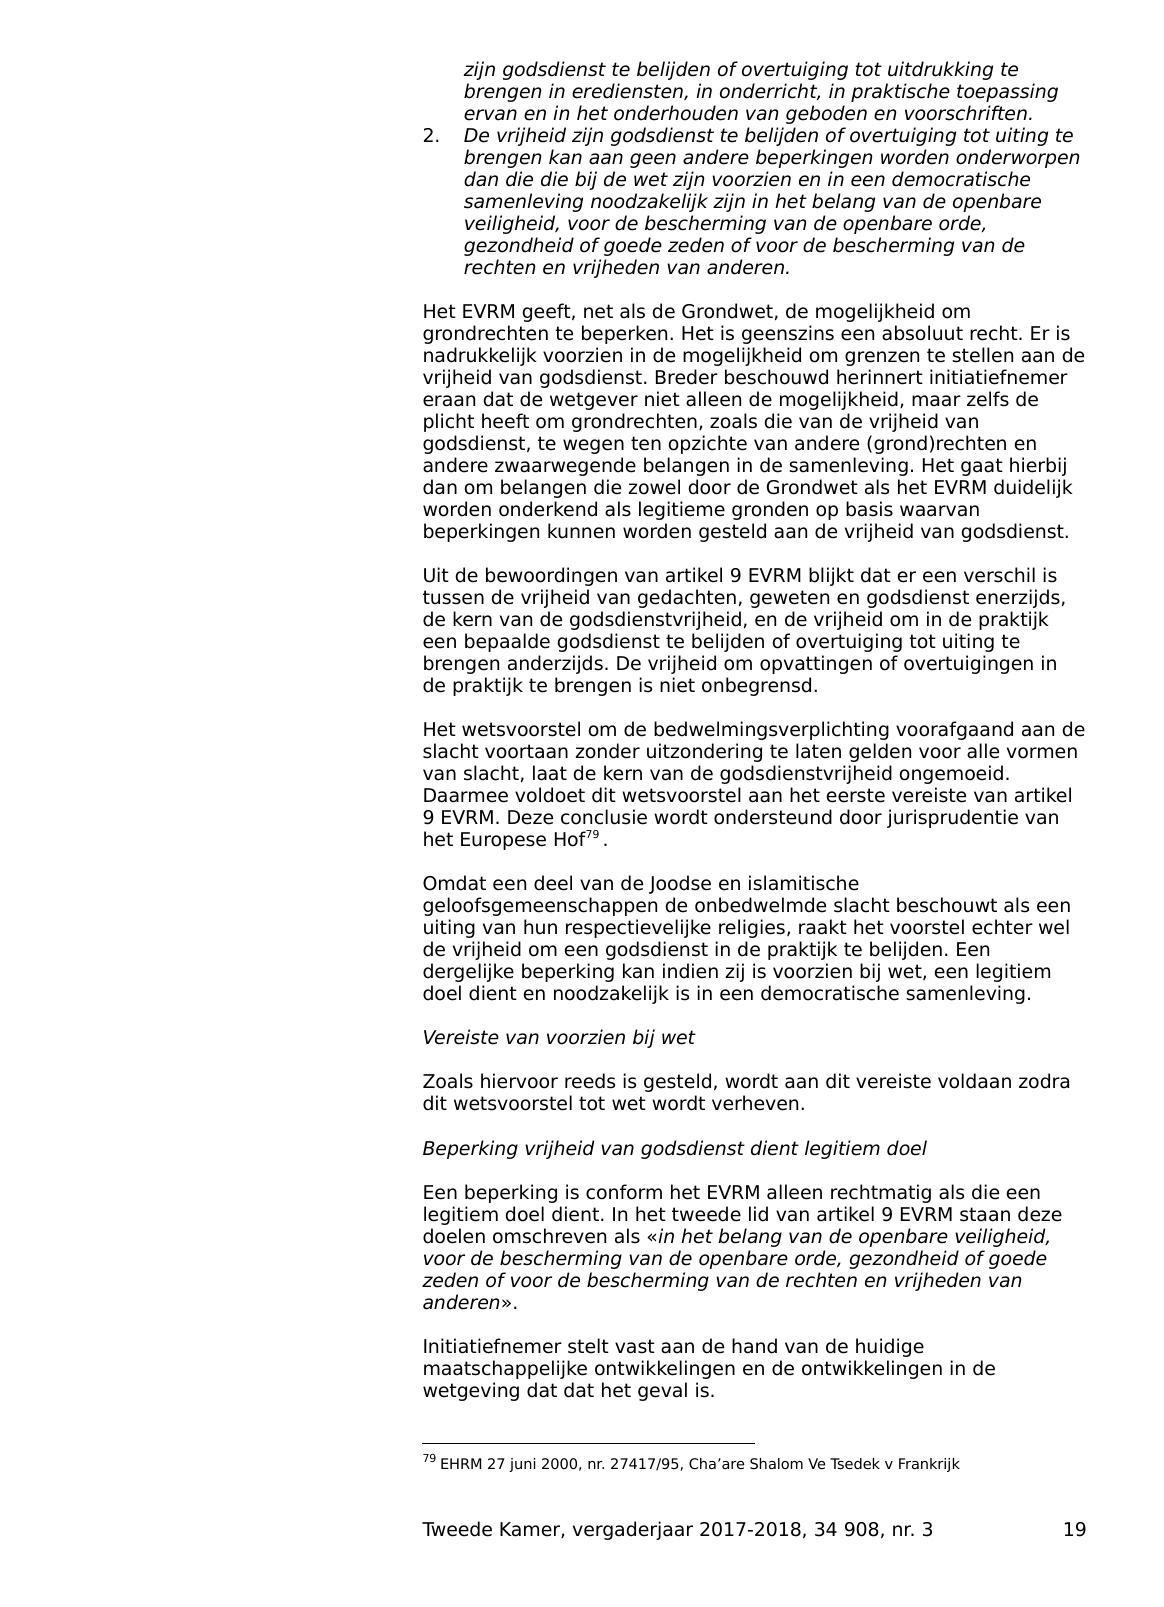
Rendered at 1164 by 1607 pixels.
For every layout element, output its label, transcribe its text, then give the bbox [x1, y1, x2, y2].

text EHRM 27 juni 2000, nr. 27417/95, Cha’are Shalom Ve Tsedek v Frankrijk [422, 1452, 1087, 1474]
text zijn godsdienst te belijden of overtuiging tot uitdrukking te brengen in erediensten, in onderricht, in praktische toepassing ervan en in het onderhouden van geboden en voorschriften. [422, 59, 1087, 125]
text Omdat een deel van de Joodse en islamitische geloofsgemeenschappen de onbedwelmde slacht beschouwt als een uiting van hun respectievelijke religies, raakt het voorstel echter wel de vrijheid om een godsdienst in de praktijk te belijden. Een dergelijke beperking kan indien zij is voorzien bij wet, een legitiem doel dient en noodzakelijk is in een democratische samenleving. [422, 873, 1087, 1005]
text Zoals hiervoor reeds is gesteld, wordt aan dit vereiste voldaan zodra dit wetsvoorstel tot wet wordt verheven. [422, 1071, 1087, 1115]
text Het EVRM geeft, net als de Grondwet, de mogelijkheid om grondrechten te beperken. Het is geenszins een absoluut recht. Er is nadrukkelijk voorzien in de mogelijkheid om grenzen te stellen aan de vrijheid van godsdienst. Breder beschouwd herinnert initiatiefnemer eraan dat de wetgever niet alleen de mogelijkheid, maar zelfs de plicht heeft om grondrechten, zoals die van de vrijheid van godsdienst, te wegen ten opzichte van andere (grond)rechten en andere zwaarwegende belangen in de samenleving. Het gaat hierbij dan om belangen die zowel door de Grondwet als het EVRM duidelijk worden onderkend als legitieme gronden op basis waarvan beperkingen kunnen worden gesteld aan de vrijheid van godsdienst. [422, 301, 1087, 543]
text Initiatiefnemer stelt vast aan de hand van de huidige maatschappelijke ontwikkelingen en de ontwikkelingen in de wetgeving dat dat het geval is. [422, 1336, 1087, 1402]
text Het wetsvoorstel om de bedwelmingsverplichting voorafgaand aan de slacht voortaan zonder uitzondering te laten gelden voor alle vormen van slacht, laat de kern van de godsdienstvrijheid ongemoeid. Daarmee voldoet dit wetsvoorstel aan het eerste vereiste van artikel 9 EVRM. Deze conclusie wordt ondersteund door jurisprudentie van het Europese Hof. [422, 719, 1087, 851]
subtitle Beperking vrijheid van godsdienst dient legitiem doel [422, 1137, 1087, 1159]
text Uit de bewoordingen van artikel 9 EVRM blijkt dat er een verschil is tussen de vrijheid van gedachten, geweten en godsdienst enerzijds, de kern van de godsdienstvrijheid, en de vrijheid om in de praktijk een bepaalde godsdienst te belijden of overtuiging tot uiting te brengen anderzijds. De vrijheid om opvattingen of overtuigingen in de praktijk te brengen is niet onbegrensd. [422, 565, 1087, 697]
text 2. De vrijheid zijn godsdienst te belijden of overtuiging tot uiting te brengen kan aan geen andere beperkingen worden onderworpen dan die die bij de wet zijn voorzien en in een democratische samenleving noodzakelijk zijn in het belang van de openbare veiligheid, voor de bescherming van de openbare orde, gezondheid of goede zeden of voor de bescherming van de rechten en vrijheden van anderen. [422, 125, 1087, 279]
text Een beperking is conform het EVRM alleen rechtmatig als die een legitiem doel dient. In het tweede lid van artikel 9 EVRM staan deze doelen omschreven als «in het belang van de openbare veiligheid, voor de bescherming van de openbare orde, gezondheid of goede zeden of voor de bescherming van de rechten en vrijheden van anderen». [422, 1182, 1087, 1313]
subtitle Vereiste van voorzien bij wet [422, 1027, 1087, 1049]
